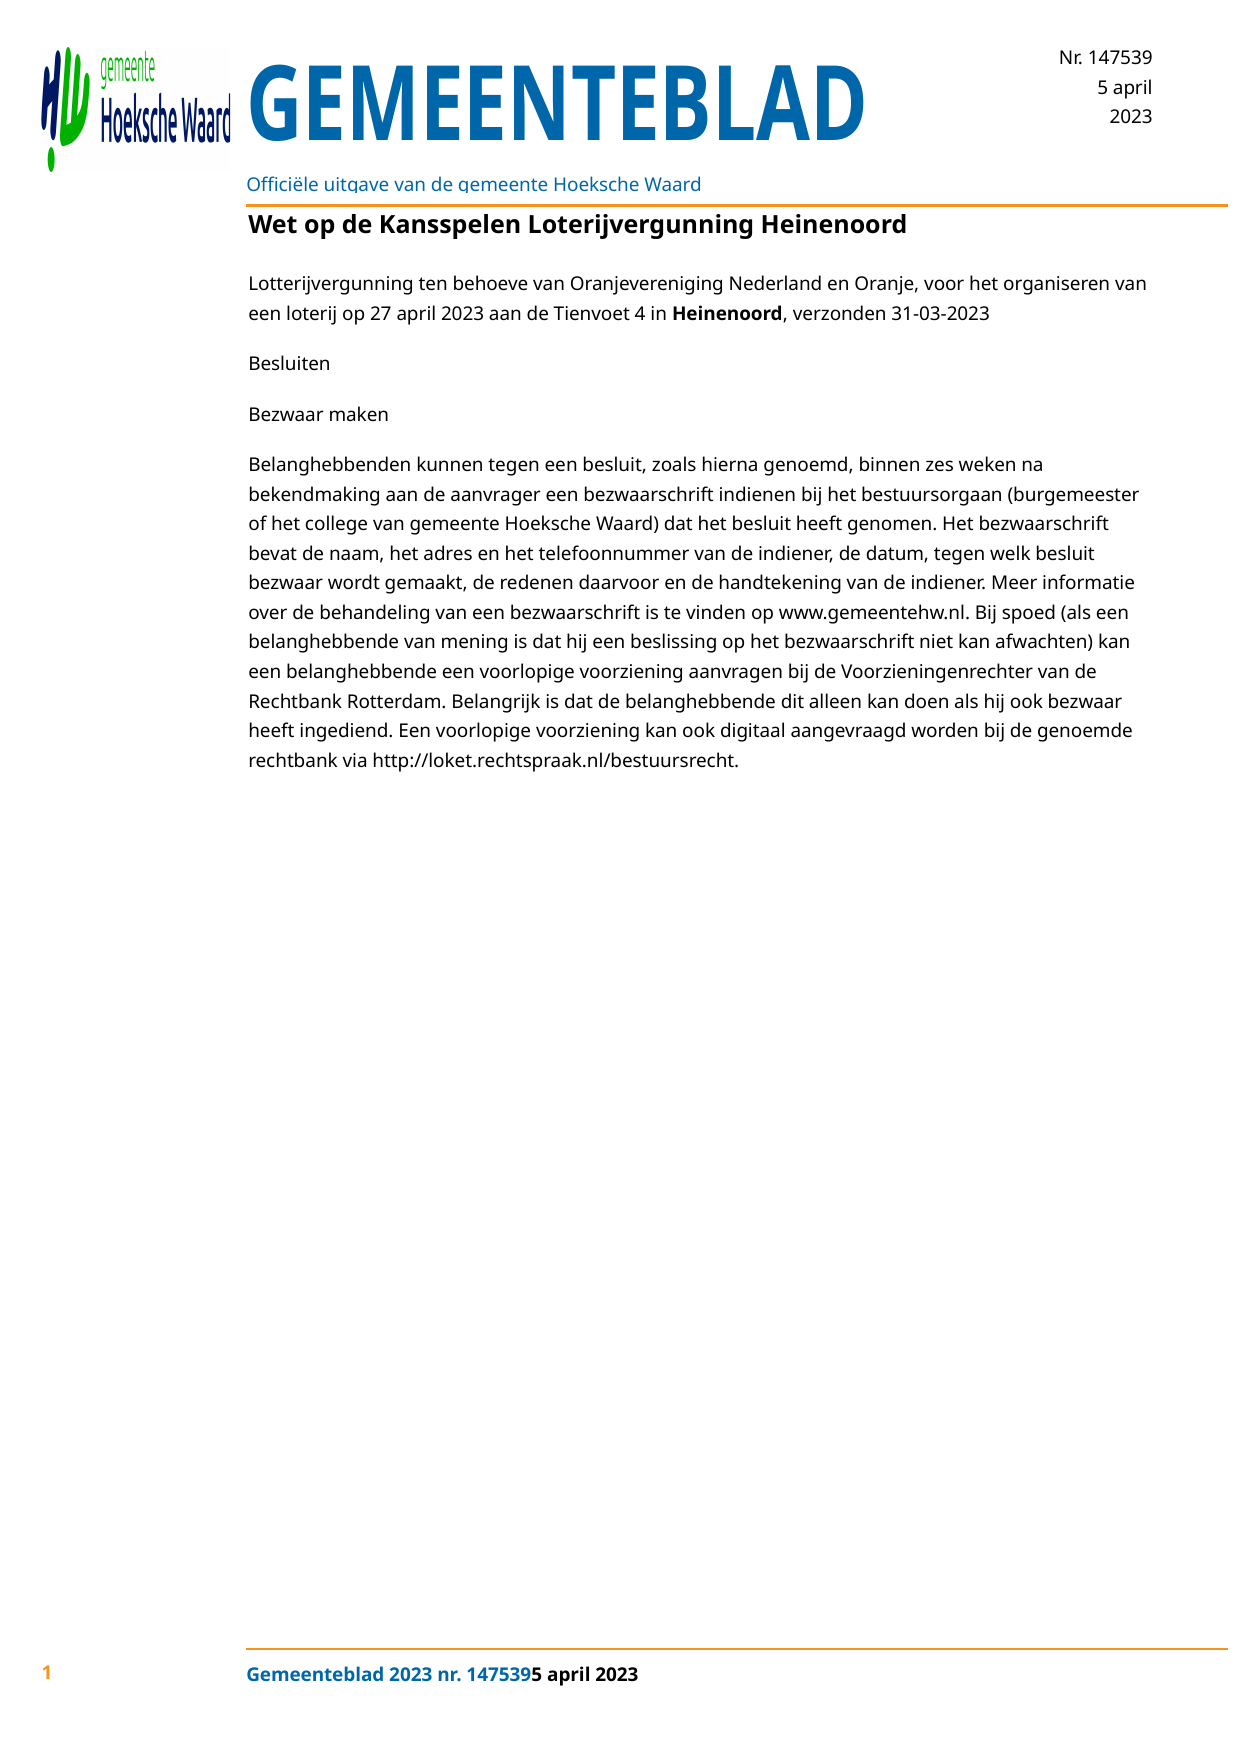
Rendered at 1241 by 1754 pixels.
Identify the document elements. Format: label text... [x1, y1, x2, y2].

picture [41, 47, 231, 172]
text Belanghebbenden kunnen tegen een besluit, zoals hierna genoemd, binnen zes weken na bekendmaking aan de aanvrager een bezwaarschrift indienen bij het bestuursorgaan (burgemeester of het college van gemeente Hoeksche Waard) dat het besluit heeft genomen. Het bezwaarschrift bevat de naam, het adres en het telefoonnummer van de indiener, de datum, tegen welk besluit bezwaar wordt gemaakt, de redenen daarvoor en de handtekening van de indiener. Meer informatie over de behandeling van een bezwaarschrift is te vinden op www.gemeentehw.nl. Bij spoed (als een belanghebbende van mening is dat hij een beslissing op het bezwaarschrift niet kan afwachten) kan een belanghebbende een voorlopige voorziening aanvragen bij de Voorzieningenrechter van de Rechtbank Rotterdam. Belangrijk is dat de belanghebbende dit alleen kan doen als hij ook bezwaar heeft ingediend. Een voorlopige voorziening kan ook digitaal aangevraagd worden bij de genoemde rechtbank via http://loket.rechtspraak.nl/bestuursrecht. [248, 451, 1152, 773]
text Bezwaar maken [248, 401, 1152, 426]
text Lotterijvergunning ten behoeve van Oranjevereniging Nederland en Oranje, voor het organiseren van een loterij op 27 april 2023 aan de Tienvoet 4 in Heinenoord, verzonden 31-03-2023 [248, 270, 1152, 326]
text Besluiten [248, 350, 1152, 376]
text Wet op de Kansspelen Loterijvergunning Heinenoord [248, 207, 1152, 241]
